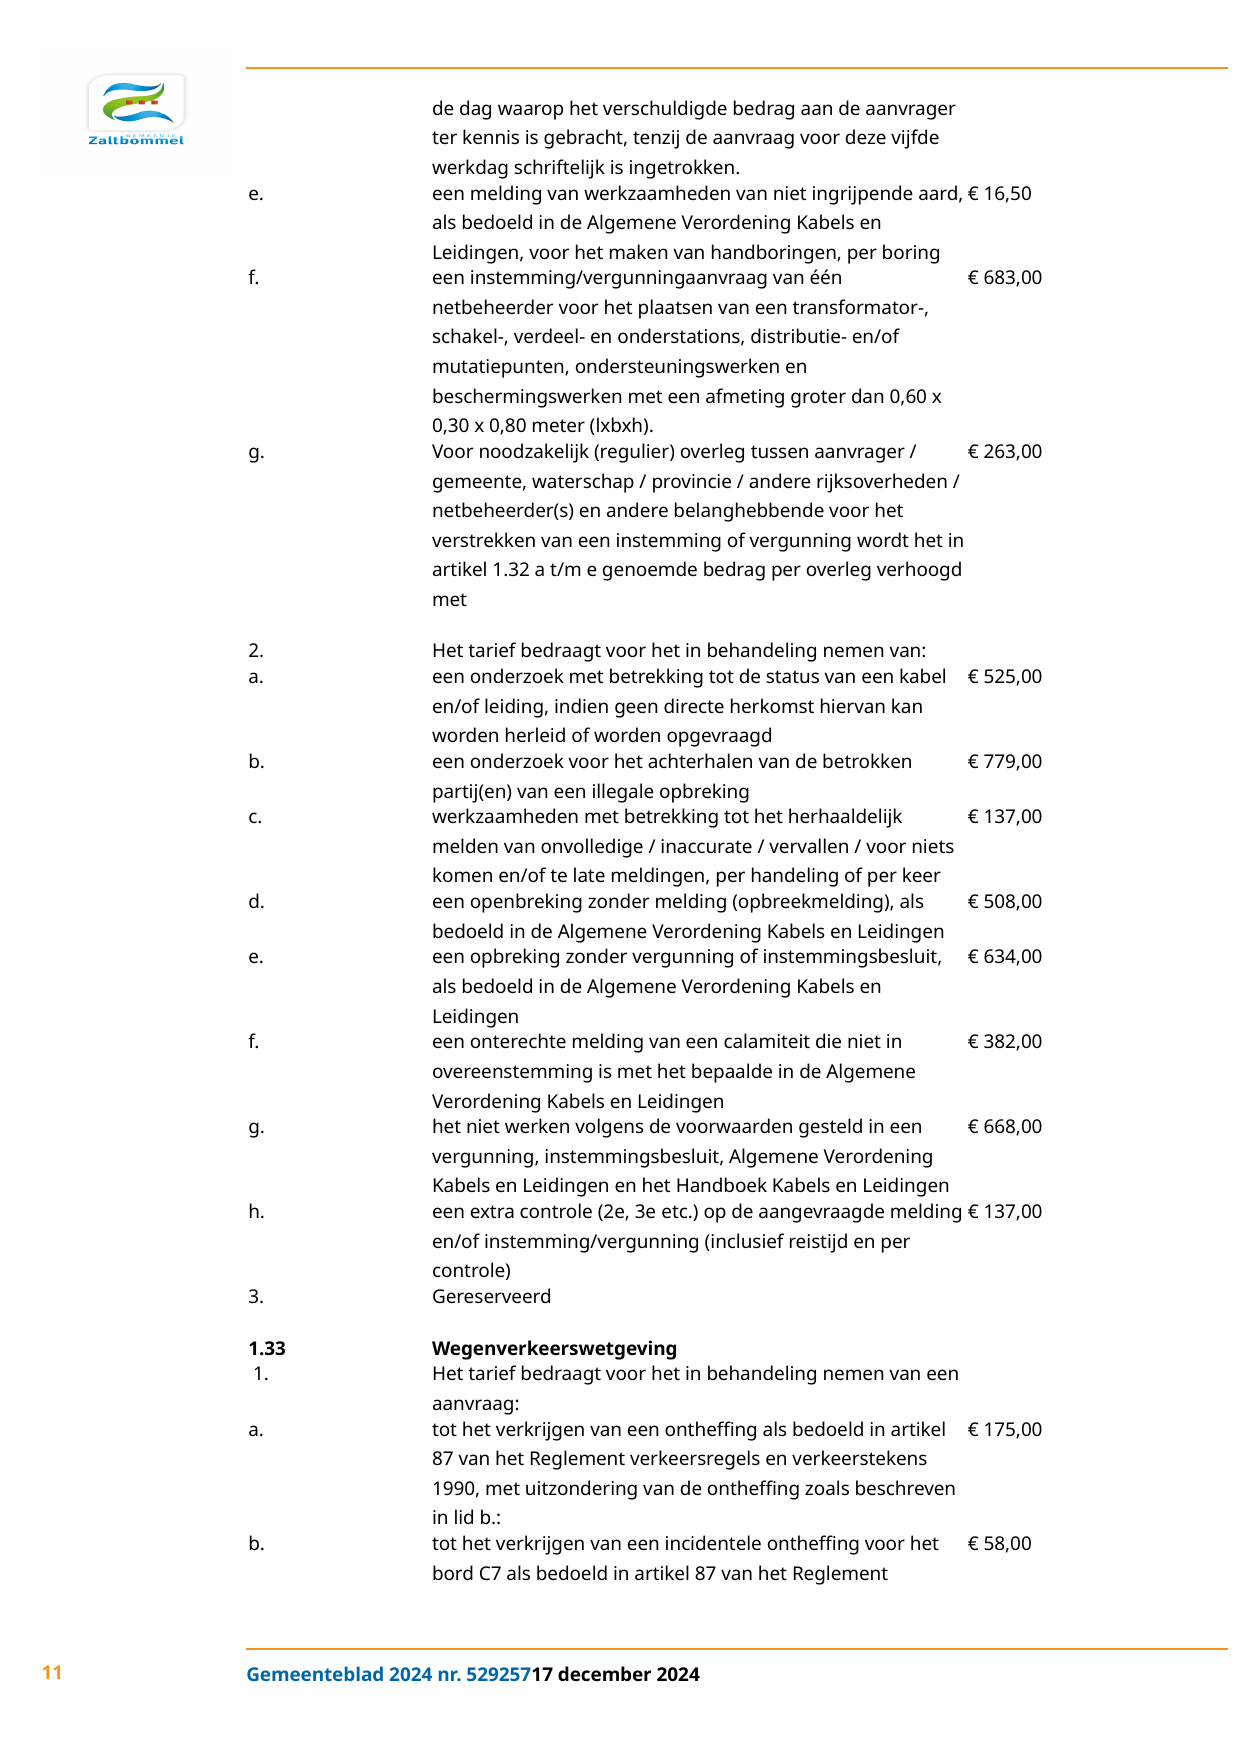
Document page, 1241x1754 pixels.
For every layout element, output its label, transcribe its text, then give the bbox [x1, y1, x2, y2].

table_cell tot het verkrijgen van een incidentele ontheffing voor het bord C7 als bedoeld in artikel 87 van het Reglement [432, 1530, 968, 1586]
table_cell de dag waarop het verschuldigde bedrag aan de aanvrager ter kennis is gebracht, tenzij de aanvraag voor deze vijfde werkdag schriftelijk is ingetrokken. [432, 95, 968, 180]
table_cell [968, 1361, 1152, 1416]
table_cell [432, 612, 968, 638]
table_cell 3. [248, 1283, 432, 1309]
table_cell een instemming/vergunningaanvraag van één netbeheerder voor het plaatsen van een transformator-, schakel-, verdeel- en onderstations, distributie- en/of mutatiepunten, ondersteuningswerken en beschermingswerken met een afmeting groter dan 0,60 x 0,30 x 0,80 meter (lxbxh). [432, 265, 968, 438]
table_cell 1. [248, 1361, 432, 1416]
table_cell e. [248, 944, 432, 1029]
table_cell f. [248, 265, 432, 438]
table_cell € 58,00 [968, 1530, 1152, 1586]
table_cell [968, 638, 1152, 663]
table_cell [968, 1309, 1152, 1335]
table_cell een onterechte melding van een calamiteit die niet in overeenstemming is met het bepaalde in de Algemene Verordening Kabels en Leidingen [432, 1029, 968, 1113]
table_cell 2. [248, 638, 432, 663]
table_cell een extra controle (2e, 3e etc.) op de aangevraagde melding en/of instemming/vergunning (inclusief reistijd en per controle) [432, 1199, 968, 1283]
table_cell € 263,00 [968, 438, 1152, 612]
table_cell een openbreking zonder melding (opbreekmelding), als bedoeld in de Algemene Verordening Kabels en Leidingen [432, 889, 968, 944]
table_cell een onderzoek voor het achterhalen van de betrokken partij(en) van een illegale opbreking [432, 748, 968, 803]
table_cell tot het verkrijgen van een ontheffing als bedoeld in artikel 87 van het Reglement verkeersregels en verkeerstekens 1990, met uitzondering van de ontheffing zoals beschreven in lid b.: [432, 1416, 968, 1530]
table_cell [248, 612, 432, 638]
table_cell c. [248, 804, 432, 888]
table_cell Het tarief bedraagt voor het in behandeling nemen van een aanvraag: [432, 1361, 968, 1416]
table_cell € 137,00 [968, 804, 1152, 888]
table_cell f. [248, 1029, 432, 1113]
table_cell [432, 1309, 968, 1335]
table_cell b. [248, 748, 432, 803]
table_cell Voor noodzakelijk (regulier) overleg tussen aanvrager / gemeente, waterschap / provincie / andere rijksoverheden / netbeheerder(s) en andere belanghebbende voor het verstrekken van een instemming of vergunning wordt het in artikel 1.32 a t/m e genoemde bedrag per overleg verhoogd met [432, 438, 968, 612]
table_cell [248, 1309, 432, 1335]
table_cell € 16,50 [968, 180, 1152, 264]
table_cell 1.33 [248, 1335, 432, 1361]
table_cell e. [248, 180, 432, 264]
table_cell [968, 1335, 1152, 1361]
table_cell [968, 1283, 1152, 1309]
table_cell [968, 612, 1152, 638]
table_cell € 508,00 [968, 889, 1152, 944]
table_cell [968, 95, 1152, 180]
table_cell € 779,00 [968, 748, 1152, 803]
table_cell [248, 95, 432, 180]
table_cell h. [248, 1199, 432, 1283]
table_cell d. [248, 889, 432, 944]
table_cell a. [248, 663, 432, 748]
table_cell € 137,00 [968, 1199, 1152, 1283]
table_cell € 525,00 [968, 663, 1152, 748]
table_cell Wegenverkeerswetgeving [432, 1335, 968, 1361]
table_cell Het tarief bedraagt voor het in behandeling nemen van: [432, 638, 968, 663]
table_cell g. [248, 438, 432, 612]
table_cell een melding van werkzaamheden van niet ingrijpende aard, als bedoeld in de Algemene Verordening Kabels en Leidingen, voor het maken van handboringen, per boring [432, 180, 968, 264]
table_cell € 382,00 [968, 1029, 1152, 1113]
table_cell werkzaamheden met betrekking tot het herhaaldelijk melden van onvolledige / inaccurate / vervallen / voor niets komen en/of te late meldingen, per handeling of per keer [432, 804, 968, 888]
table_cell het niet werken volgens de voorwaarden gesteld in een vergunning, instemmingsbesluit, Algemene Verordening Kabels en Leidingen en het Handboek Kabels en Leidingen [432, 1114, 968, 1198]
table_cell € 634,00 [968, 944, 1152, 1029]
table_cell b. [248, 1530, 432, 1586]
table_cell a. [248, 1416, 432, 1530]
table_cell € 683,00 [968, 265, 1152, 438]
table_cell Gereserveerd [432, 1283, 968, 1309]
table_cell g. [248, 1114, 432, 1198]
table_cell een onderzoek met betrekking tot de status van een kabel en/of leiding, indien geen directe herkomst hiervan kan worden herleid of worden opgevraagd [432, 663, 968, 748]
table_cell € 668,00 [968, 1114, 1152, 1198]
picture [41, 47, 231, 172]
table_cell een opbreking zonder vergunning of instemmingsbesluit, als bedoeld in de Algemene Verordening Kabels en Leidingen [432, 944, 968, 1029]
table_cell € 175,00 [968, 1416, 1152, 1530]
